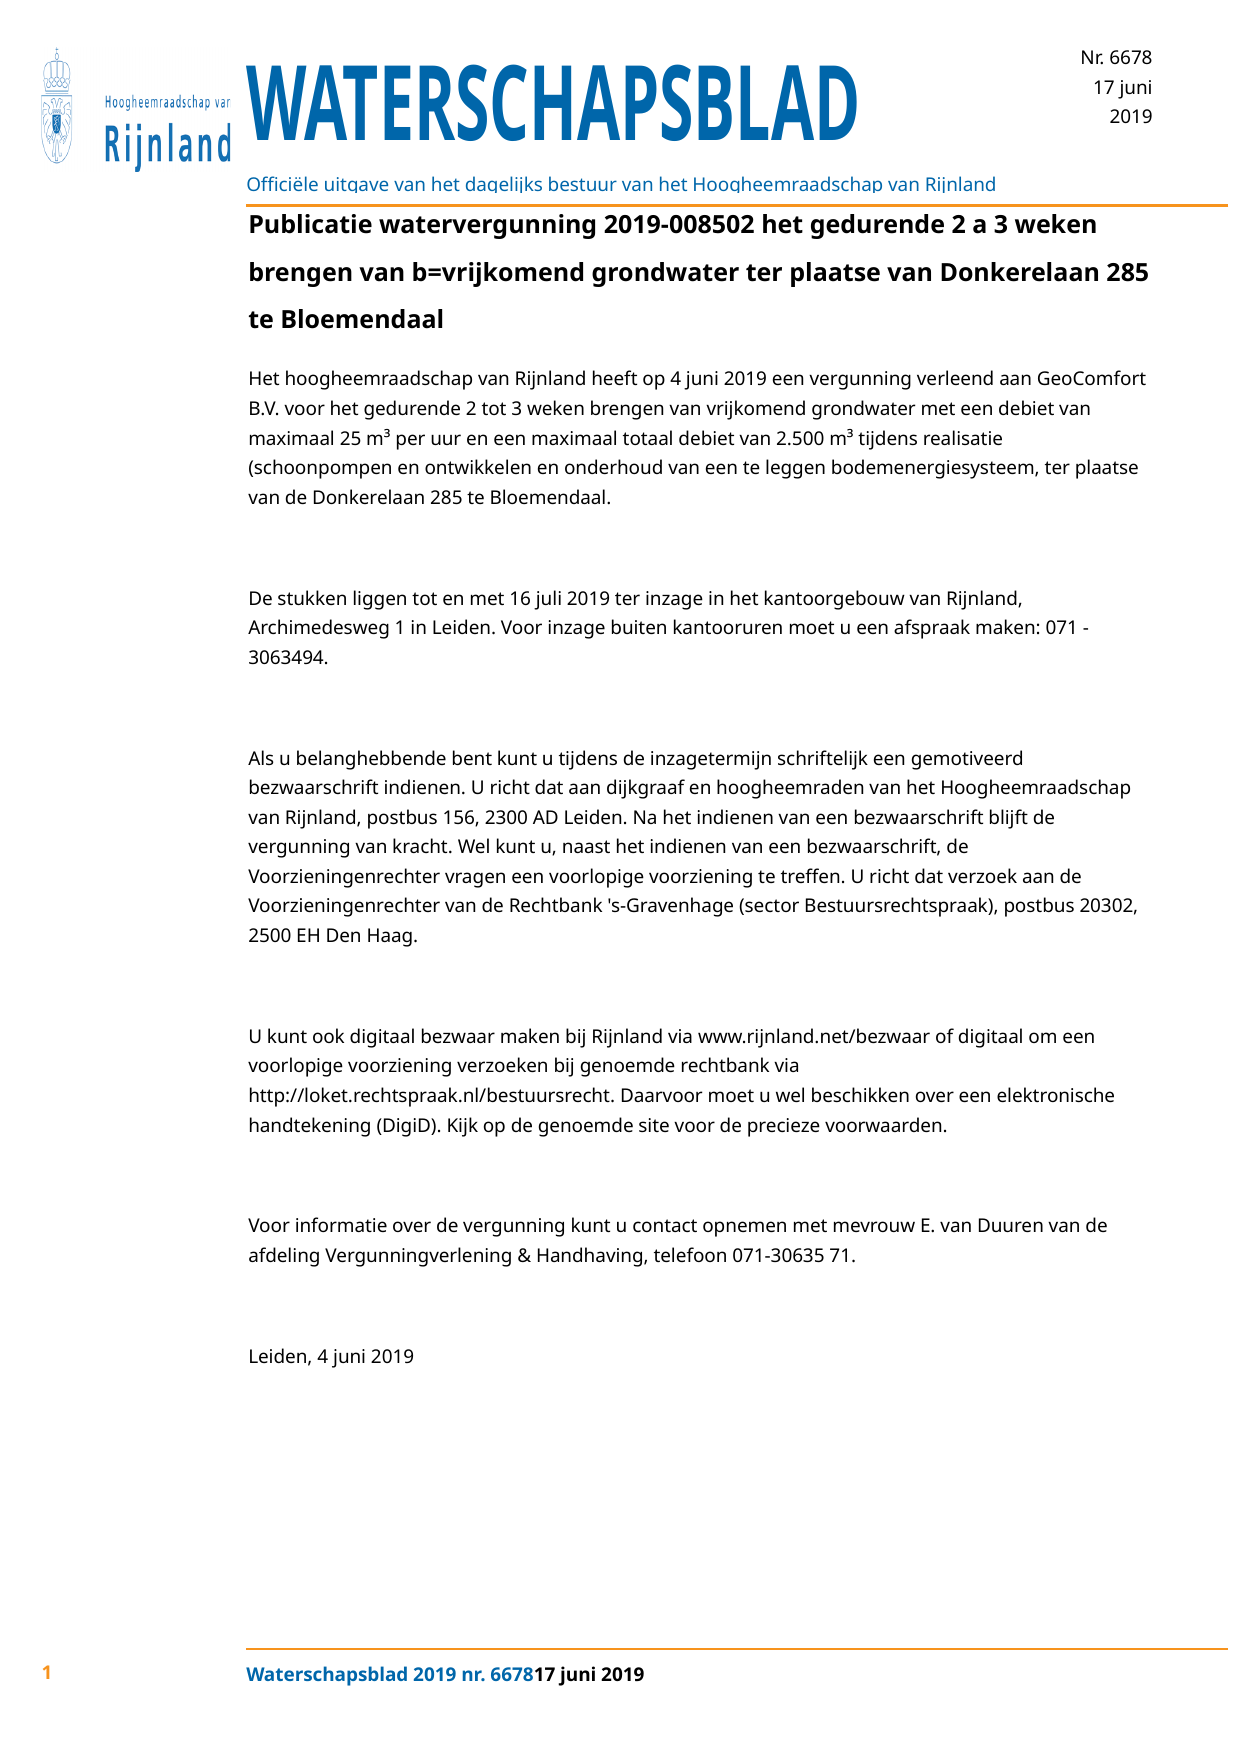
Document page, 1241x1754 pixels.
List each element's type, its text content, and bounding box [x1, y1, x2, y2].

picture [41, 47, 231, 172]
text Voor informatie over de vergunning kunt u contact opnemen met mevrouw E. van Duuren van de afdeling Vergunningverlening & Handhaving, telefoon 071-30635 71. [248, 1213, 1152, 1268]
text Leiden, 4 juni 2019 [248, 1343, 1152, 1369]
text U kunt ook digitaal bezwaar maken bij Rijnland via www.rijnland.net/bezwaar of digitaal om een voorlopige voorziening verzoeken bij genoemde rechtbank via http://loket.rechtspraak.nl/bestuursrecht. Daarvoor moet u wel beschikken over een elektronische handtekening (DigiD). Kijk op de genoemde site voor de precieze voorwaarden. [248, 1023, 1152, 1137]
text Het hoogheemraadschap van Rijnland heeft op 4 juni 2019 een vergunning verleend aan GeoComfort B.V. voor het gedurende 2 tot 3 weken brengen van vrijkomend grondwater met een debiet van maximaal 25 m³ per uur en een maximaal totaal debiet van 2.500 m³ tijdens realisatie (schoonpompen en ontwikkelen en onderhoud van een te leggen bodemenergiesysteem, ter plaatse van de Donkerelaan 285 te Bloemendaal. [248, 366, 1152, 509]
text Als u belanghebbende bent kunt u tijdens de inzagetermijn schriftelijk een gemotiveerd bezwaarschrift indienen. U richt dat aan dijkgraaf en hoogheemraden van het Hoogheemraadschap van Rijnland, postbus 156, 2300 AD Leiden. Na het indienen van een bezwaarschrift blijft de vergunning van kracht. Wel kunt u, naast het indienen van een bezwaarschrift, de Voorzieningenrechter vragen een voorlopige voorziening te treffen. U richt dat verzoek aan de Voorzieningenrechter van de Rechtbank 's-Gravenhage (sector Bestuursrechtspraak), postbus 20302, 2500 EH Den Haag. [248, 745, 1152, 948]
text De stukken liggen tot en met 16 juli 2019 ter inzage in het kantoorgebouw van Rijnland, Archimedesweg 1 in Leiden. Voor inzage buiten kantooruren moet u een afspraak maken: 071 - 3063494. [248, 585, 1152, 669]
text Publicatie watervergunning 2019-008502 het gedurende 2 a 3 weken brengen van b=vrijkomend grondwater ter plaatse van Donkerelaan 285 te Bloemendaal [248, 207, 1152, 336]
